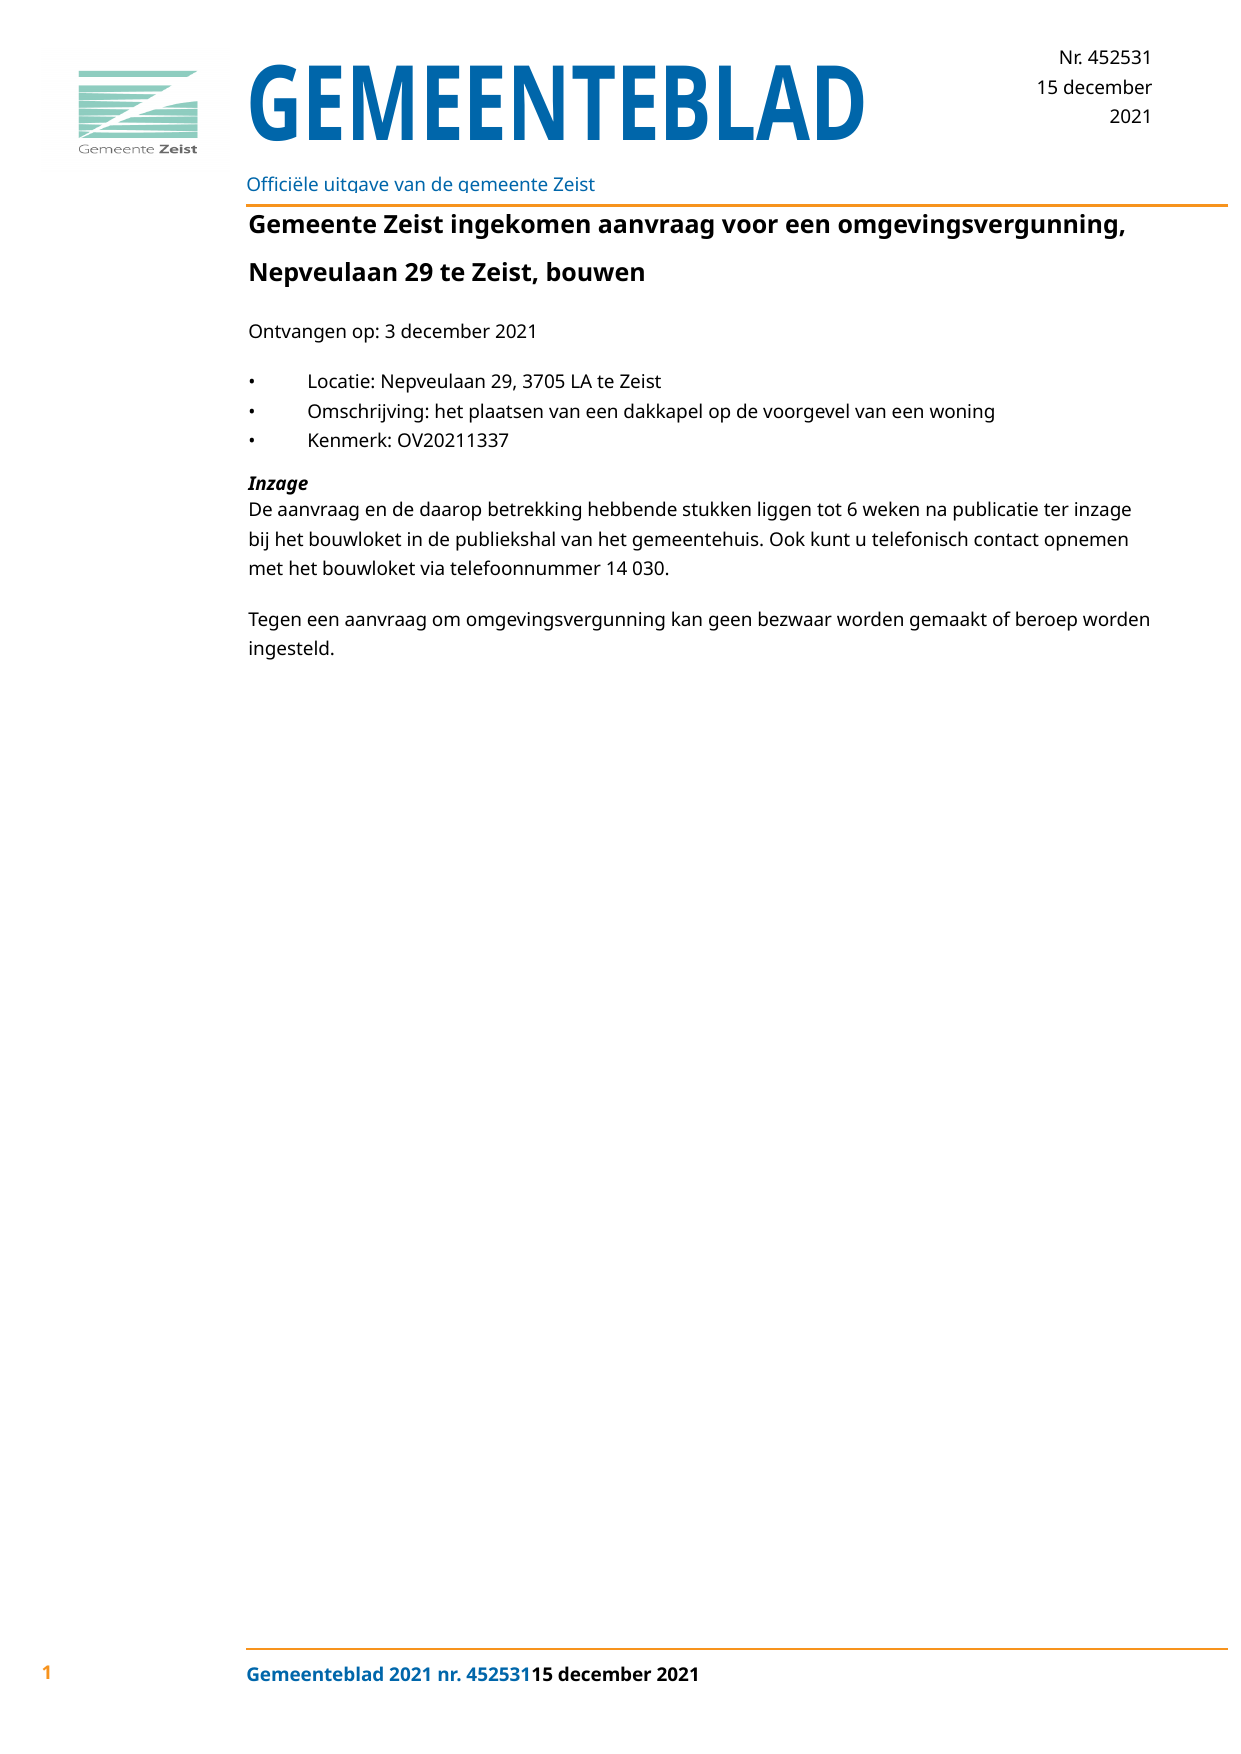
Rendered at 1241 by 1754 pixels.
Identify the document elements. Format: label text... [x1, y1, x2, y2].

list Locatie: Nepveulaan 29, 3705 LA te Zeist [248, 368, 1152, 394]
list Kenmerk: OV20211337 [248, 427, 1152, 453]
text Ontvangen op: 3 december 2021 [248, 318, 1152, 344]
text Tegen een aanvraag om omgevingsvergunning kan geen bezwaar worden gemaakt of beroep worden ingesteld. [248, 606, 1152, 661]
text Gemeente Zeist ingekomen aanvraag voor een omgevingsvergunning, Nepveulaan 29 te Zeist, bouwen [248, 207, 1152, 288]
list Omschrijving: het plaatsen van een dakkapel op de voorgevel van een woning [248, 398, 1152, 424]
picture [41, 47, 231, 172]
text De aanvraag en de daarop betrekking hebbende stukken liggen tot 6 weken na publicatie ter inzage bij het bouwloket in de publiekshal van het gemeentehuis. Ook kunt u telefonisch contact opnemen met het bouwloket via telefoonnummer 14 030. [248, 496, 1152, 581]
text Inzage [248, 471, 1152, 496]
